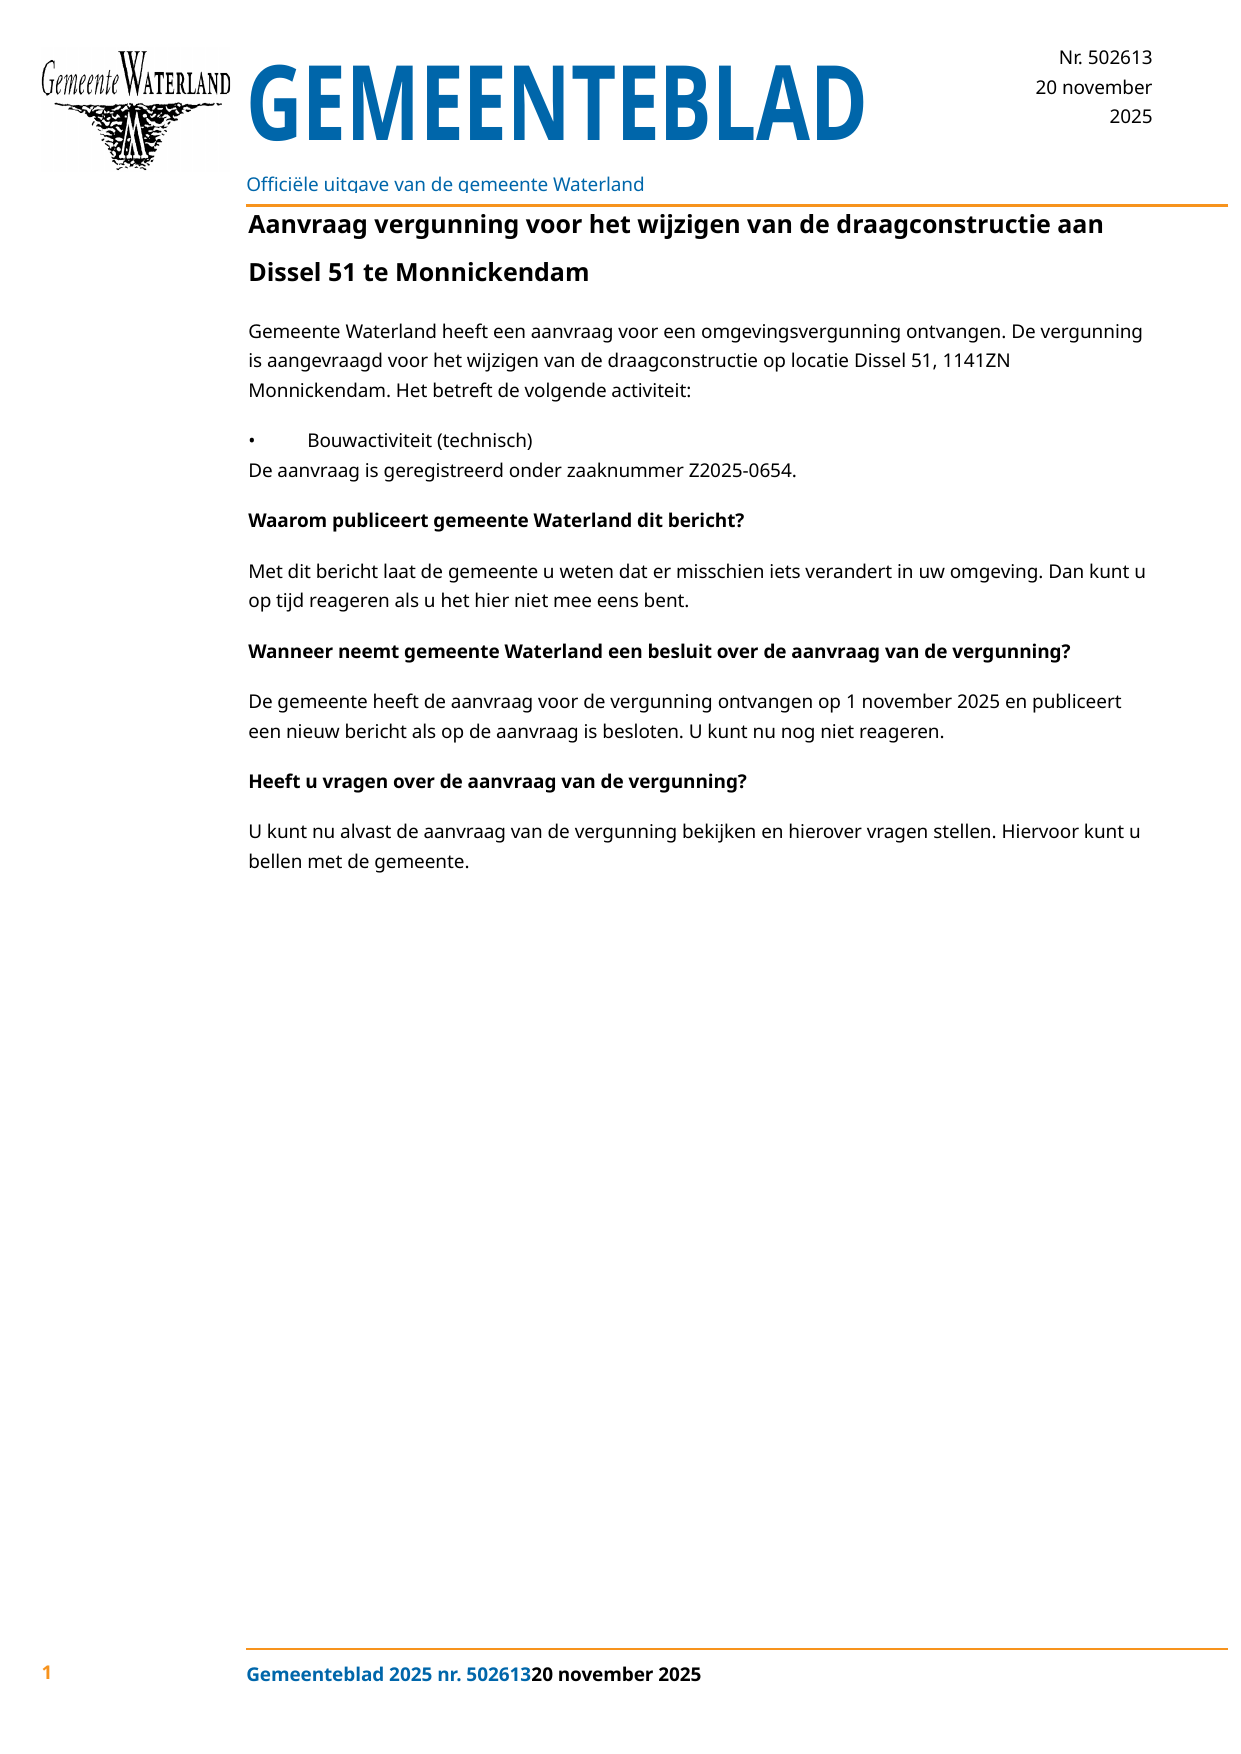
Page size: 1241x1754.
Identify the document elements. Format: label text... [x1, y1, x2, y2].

picture [41, 47, 231, 172]
text Gemeente Waterland heeft een aanvraag voor een omgevingsvergunning ontvangen. De vergunning is aangevraagd voor het wijzigen van de draagconstructie op locatie Dissel 51, 1141ZN Monnickendam. Het betreft de volgende activiteit: [248, 318, 1152, 403]
text Aanvraag vergunning voor het wijzigen van de draagconstructie aan Dissel 51 te Monnickendam [248, 207, 1152, 288]
text Wanneer neemt gemeente Waterland een besluit over de aanvraag van de vergunning? [248, 638, 1152, 664]
list Bouwactiviteit (technisch) [248, 427, 1152, 453]
text De gemeente heeft de aanvraag voor de vergunning ontvangen op 1 november 2025 en publiceert een nieuw bericht als op de aanvraag is besloten. U kunt nu nog niet reageren. [248, 688, 1152, 744]
text Waarom publiceert gemeente Waterland dit bericht? [248, 507, 1152, 533]
text U kunt nu alvast de aanvraag van de vergunning bekijken en hierover vragen stellen. Hiervoor kunt u bellen met de gemeente. [248, 819, 1152, 874]
text De aanvraag is geregistreerd onder zaaknummer Z2025-0654. [248, 457, 1152, 483]
text Heeft u vragen over de aanvraag van de vergunning? [248, 768, 1152, 794]
text Met dit bericht laat de gemeente u weten dat er misschien iets verandert in uw omgeving. Dan kunt u op tijd reageren als u het hier niet mee eens bent. [248, 558, 1152, 613]
